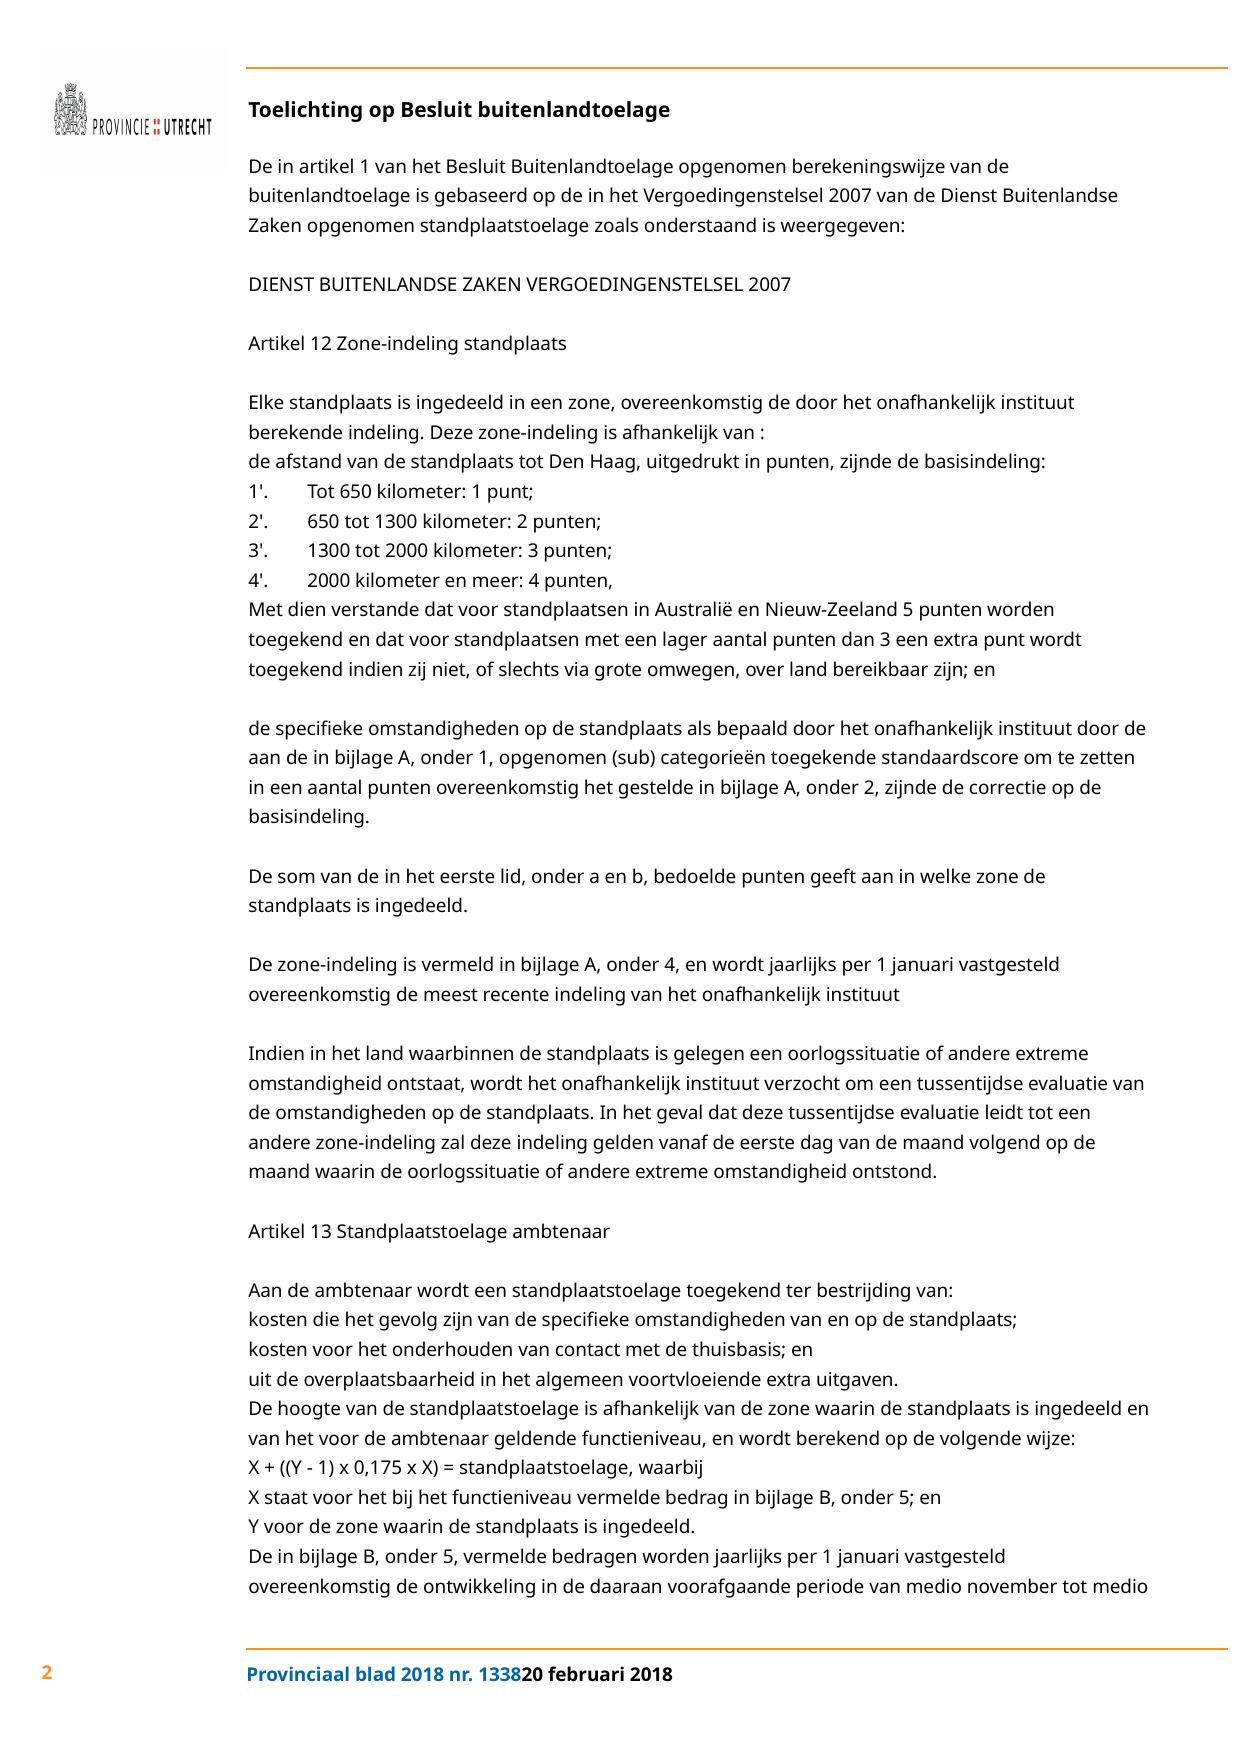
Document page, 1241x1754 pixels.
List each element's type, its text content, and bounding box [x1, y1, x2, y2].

text De in artikel 1 van het Besluit Buitenlandtoelage opgenomen berekeningswijze van de buitenlandtoelage is gebaseerd op de in het Vergoedingenstelsel 2007 van de Dienst Buitenlandse Zaken opgenomen standplaatstoelage zoals onderstaand is weergegeven: [248, 153, 1152, 238]
text Aan de ambtenaar wordt een standplaatstoelage toegekend ter bestrijding van: [248, 1277, 1152, 1303]
text Elke standplaats is ingedeeld in een zone, overeenkomstig de door het onafhankelijk instituut berekende indeling. Deze zone-indeling is afhankelijk van : [248, 389, 1152, 445]
text DIENST BUITENLANDSE ZAKEN VERGOEDINGENSTELSEL 2007 [248, 271, 1152, 297]
text de specifieke omstandigheden op de standplaats als bepaald door het onafhankelijk instituut door de aan de in bijlage A, onder 1, opgenomen (sub) categorieën toegekende standaardscore om te zetten in een aantal punten overeenkomstig het gestelde in bijlage A, onder 2, zijnde de correctie op de basisindeling. [248, 715, 1152, 829]
text Toelichting op Besluit buitenlandtoelage [248, 95, 1152, 123]
text Artikel 12 Zone-indeling standplaats [248, 330, 1152, 356]
text Y voor de zone waarin de standplaats is ingedeeld. [248, 1514, 1152, 1539]
text X + ((Y - 1) x 0,175 x X) = standplaatstoelage, waarbij [248, 1454, 1152, 1480]
list 2000 kilometer en meer: 4 punten, [248, 567, 1152, 593]
text De in bijlage B, onder 5, vermelde bedragen worden jaarlijks per 1 januari vastgesteld overeenkomstig de ontwikkeling in de daaraan voorafgaande periode van medio november tot medio [248, 1543, 1152, 1599]
picture [41, 47, 231, 172]
text De hoogte van de standplaatstoelage is afhankelijk van de zone waarin de standplaats is ingedeeld en van het voor de ambtenaar geldende functieniveau, en wordt berekend op de volgende wijze: [248, 1395, 1152, 1451]
text De som van de in het eerste lid, onder a en b, bedoelde punten geeft aan in welke zone de standplaats is ingedeeld. [248, 863, 1152, 918]
list 650 tot 1300 kilometer: 2 punten; [248, 508, 1152, 534]
text kosten die het gevolg zijn van de specifieke omstandigheden van en op de standplaats; [248, 1307, 1152, 1332]
text Met dien verstande dat voor standplaatsen in Australië en Nieuw-Zeeland 5 punten worden toegekend en dat voor standplaatsen met een lager aantal punten dan 3 een extra punt wordt toegekend indien zij niet, of slechts via grote omwegen, over land bereikbaar zijn; en [248, 597, 1152, 682]
text Indien in het land waarbinnen de standplaats is gelegen een oorlogssituatie of andere extreme omstandigheid ontstaat, wordt het onafhankelijk instituut verzocht om een tussentijdse evaluatie van de omstandigheden op de standplaats. In het geval dat deze tussentijdse evaluatie leidt tot een andere zone-indeling zal deze indeling gelden vanaf de eerste dag van de maand volgend op de maand waarin de oorlogssituatie of andere extreme omstandigheid ontstond. [248, 1040, 1152, 1184]
text de afstand van de standplaats tot Den Haag, uitgedrukt in punten, zijnde de basisindeling: [248, 449, 1152, 474]
list 1300 tot 2000 kilometer: 3 punten; [248, 537, 1152, 563]
text uit de overplaatsbaarheid in het algemeen voortvloeiende extra uitgaven. [248, 1366, 1152, 1392]
list Tot 650 kilometer: 1 punt; [248, 478, 1152, 504]
text kosten voor het onderhouden van contact met de thuisbasis; en [248, 1336, 1152, 1362]
text X staat voor het bij het functieniveau vermelde bedrag in bijlage B, onder 5; en [248, 1484, 1152, 1510]
text De zone-indeling is vermeld in bijlage A, onder 4, en wordt jaarlijks per 1 januari vastgesteld overeenkomstig de meest recente indeling van het onafhankelijk instituut [248, 952, 1152, 1007]
text Artikel 13 Standplaatstoelage ambtenaar [248, 1218, 1152, 1244]
